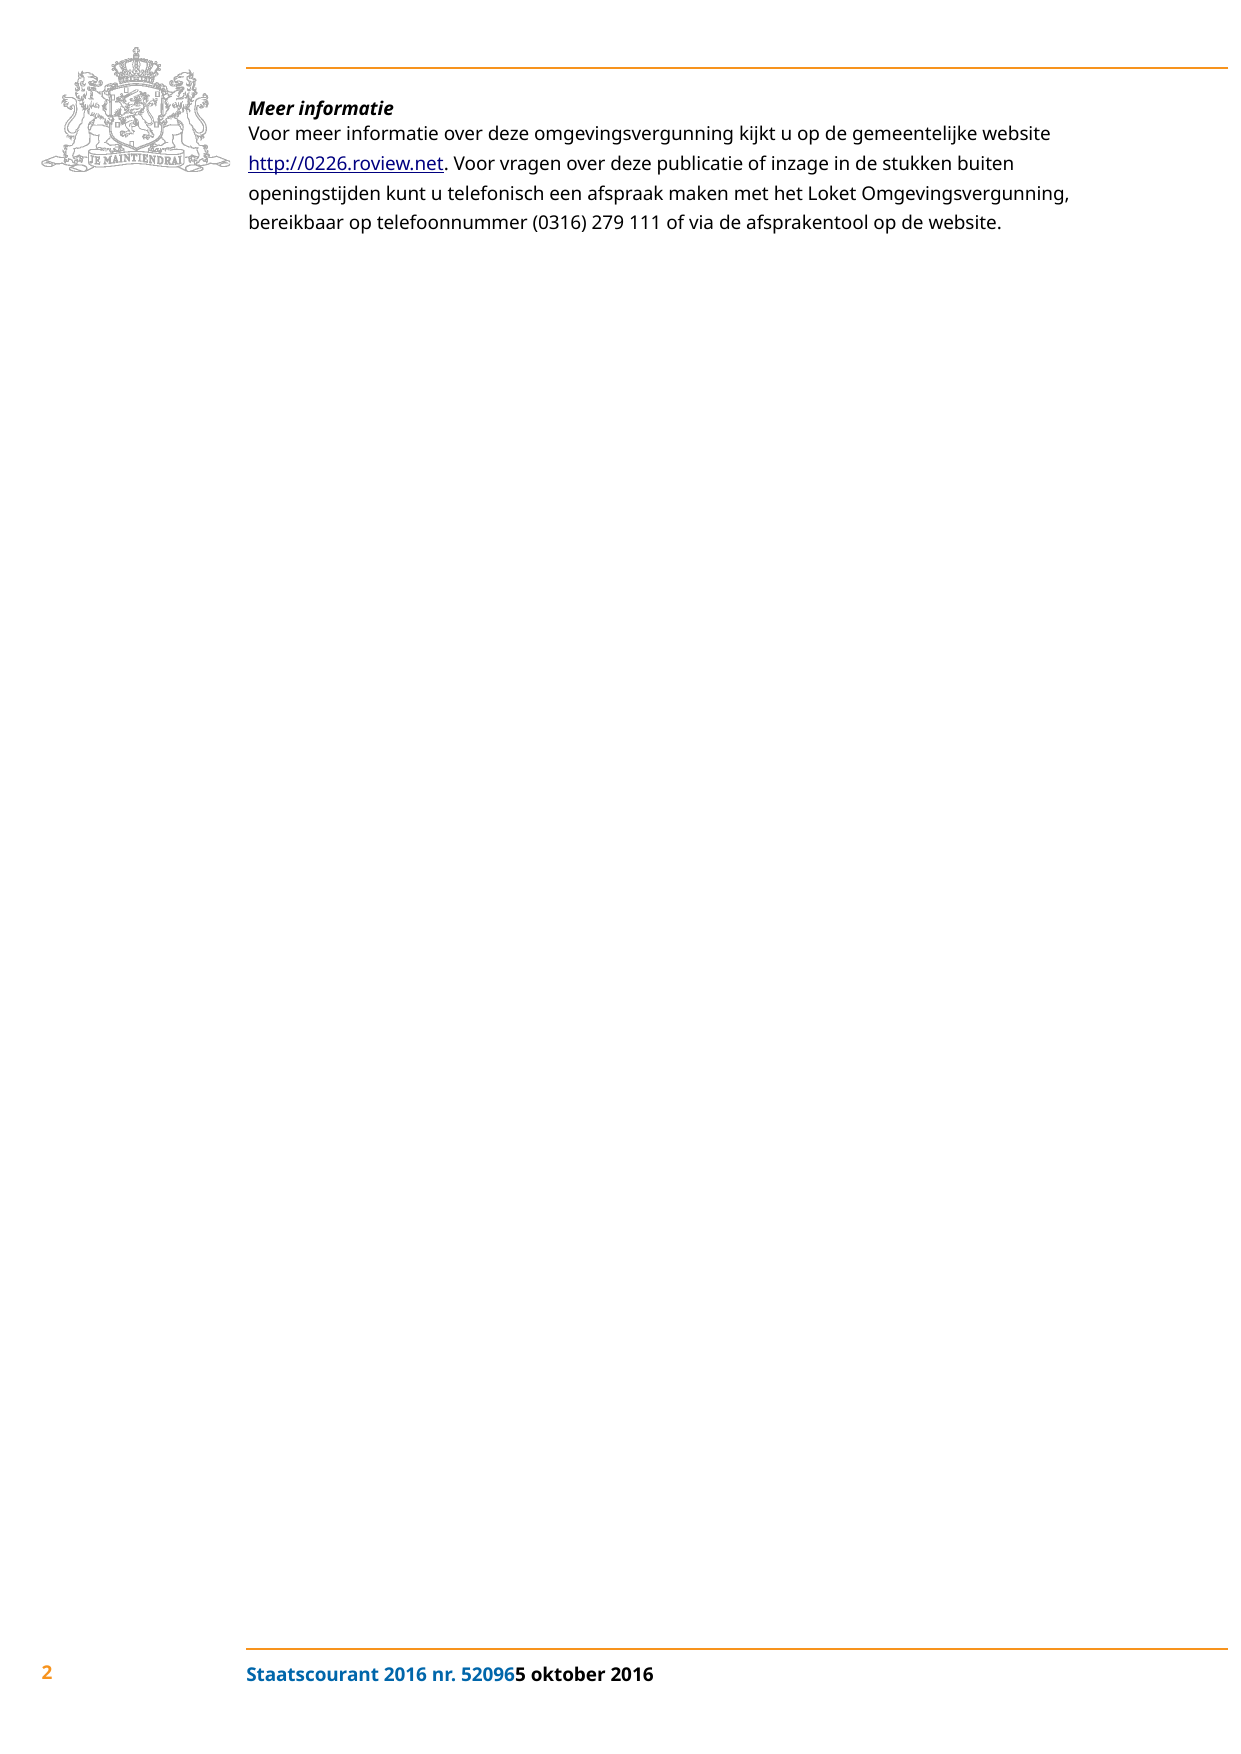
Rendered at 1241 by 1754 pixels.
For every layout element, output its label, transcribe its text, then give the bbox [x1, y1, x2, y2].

text Voor meer informatie over deze omgevingsvergunning kijkt u op de gemeentelijke website http://0226.roview.net. Voor vragen over deze publicatie of inzage in de stukken buiten openingstijden kunt u telefonisch een afspraak maken met het Loket Omgevingsvergunning, bereikbaar op telefoonnummer (0316) 279 111 of via de afsprakentool op de website. [248, 121, 1152, 235]
text Meer informatie [248, 95, 1152, 121]
picture [41, 47, 231, 172]
